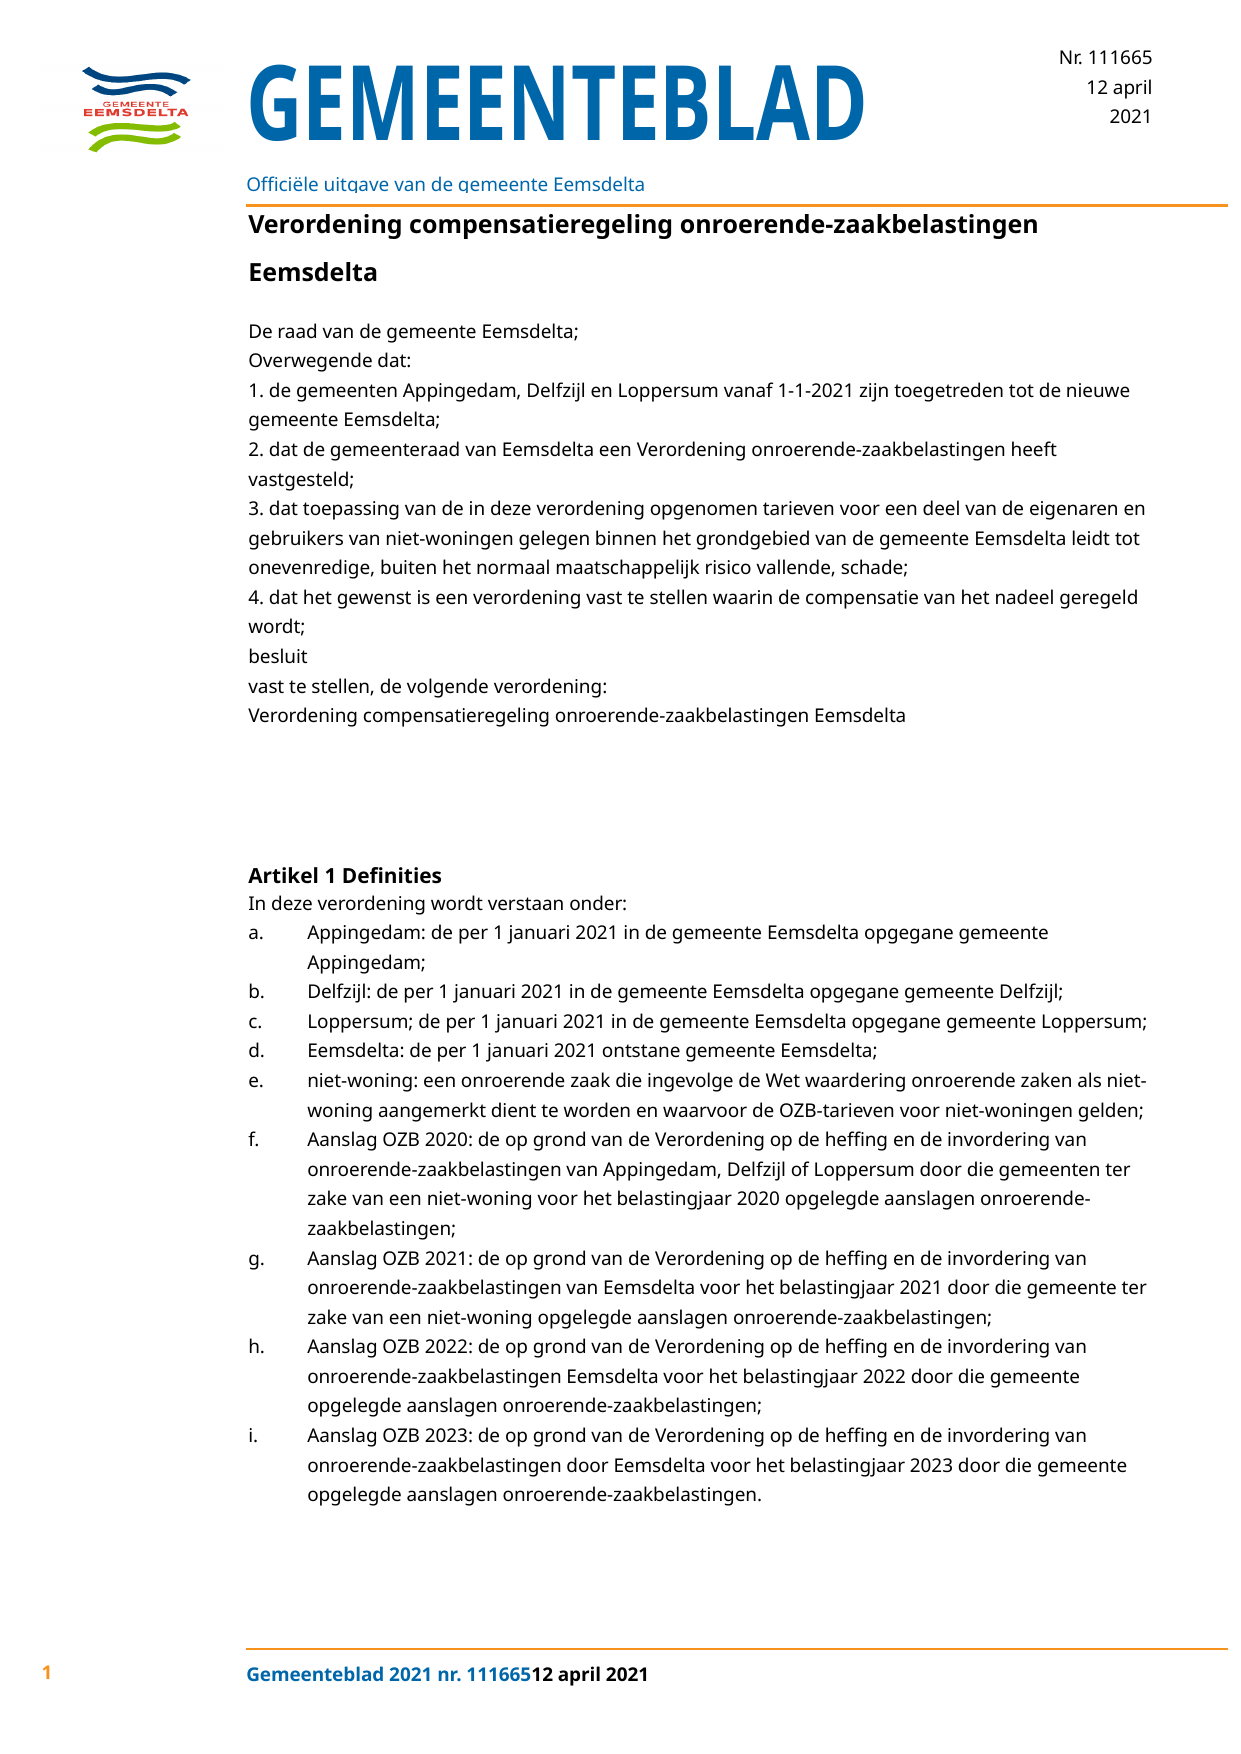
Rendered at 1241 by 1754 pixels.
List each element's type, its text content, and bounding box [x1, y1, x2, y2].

list niet-woning: een onroerende zaak die ingevolge de Wet waardering onroerende zaken als niet-woning aangemerkt dient te worden en waarvoor de OZB-tarieven voor niet-woningen gelden; [248, 1067, 1152, 1123]
list Eemsdelta: de per 1 januari 2021 ontstane gemeente Eemsdelta; [248, 1038, 1152, 1063]
list Appingedam: de per 1 januari 2021 in de gemeente Eemsdelta opgegane gemeente Appingedam; [248, 919, 1152, 975]
text Verordening compensatieregeling onroerende-zaakbelastingen Eemsdelta [248, 207, 1152, 288]
list Aanslag OZB 2022: de op grond van de Verordening op de heffing en de invordering van onroerende-zaakbelastingen Eemsdelta voor het belastingjaar 2022 door die gemeente opgelegde aanslagen onroerende-zaakbelastingen; [248, 1333, 1152, 1418]
list Delfzijl: de per 1 januari 2021 in de gemeente Eemsdelta opgegane gemeente Delfzijl; [248, 978, 1152, 1004]
text 4. dat het gewenst is een verordening vast te stellen waarin de compensatie van het nadeel geregeld wordt; [248, 584, 1152, 639]
text De raad van de gemeente Eemsdelta; [248, 318, 1152, 344]
picture [41, 47, 231, 172]
list Aanslag OZB 2020: de op grond van de Verordening op de heffing en de invordering van onroerende-zaakbelastingen van Appingedam, Delfzijl of Loppersum door die gemeenten ter zake van een niet-woning voor het belastingjaar 2020 opgelegde aanslagen onroerende-zaakbelastingen; [248, 1126, 1152, 1241]
list Aanslag OZB 2023: de op grond van de Verordening op de heffing en de invordering van onroerende-zaakbelastingen door Eemsdelta voor het belastingjaar 2023 door die gemeente opgelegde aanslagen onroerende-zaakbelastingen. [248, 1422, 1152, 1507]
text 3. dat toepassing van de in deze verordening opgenomen tarieven voor een deel van de eigenaren en gebruikers van niet-woningen gelegen binnen het grondgebied van de gemeente Eemsdelta leidt tot onevenredige, buiten het normaal maatschappelijk risico vallende, schade; [248, 495, 1152, 580]
text Overwegende dat: [248, 347, 1152, 373]
text vast te stellen, de volgende verordening: [248, 673, 1152, 699]
text besluit [248, 643, 1152, 669]
text 1. de gemeenten Appingedam, Delfzijl en Loppersum vanaf 1-1-2021 zijn toegetreden tot de nieuwe gemeente Eemsdelta; [248, 377, 1152, 432]
list Loppersum; de per 1 januari 2021 in de gemeente Eemsdelta opgegane gemeente Loppersum; [248, 1008, 1152, 1034]
text Artikel 1 Definities [248, 861, 1152, 890]
text 2. dat de gemeenteraad van Eemsdelta een Verordening onroerende-zaakbelastingen heeft vastgesteld; [248, 436, 1152, 492]
list Aanslag OZB 2021: de op grond van de Verordening op de heffing en de invordering van onroerende-zaakbelastingen van Eemsdelta voor het belastingjaar 2021 door die gemeente ter zake van een niet-woning opgelegde aanslagen onroerende-zaakbelastingen; [248, 1245, 1152, 1330]
text In deze verordening wordt verstaan onder: [248, 890, 1152, 916]
text Verordening compensatieregeling onroerende-zaakbelastingen Eemsdelta [248, 702, 1152, 728]
